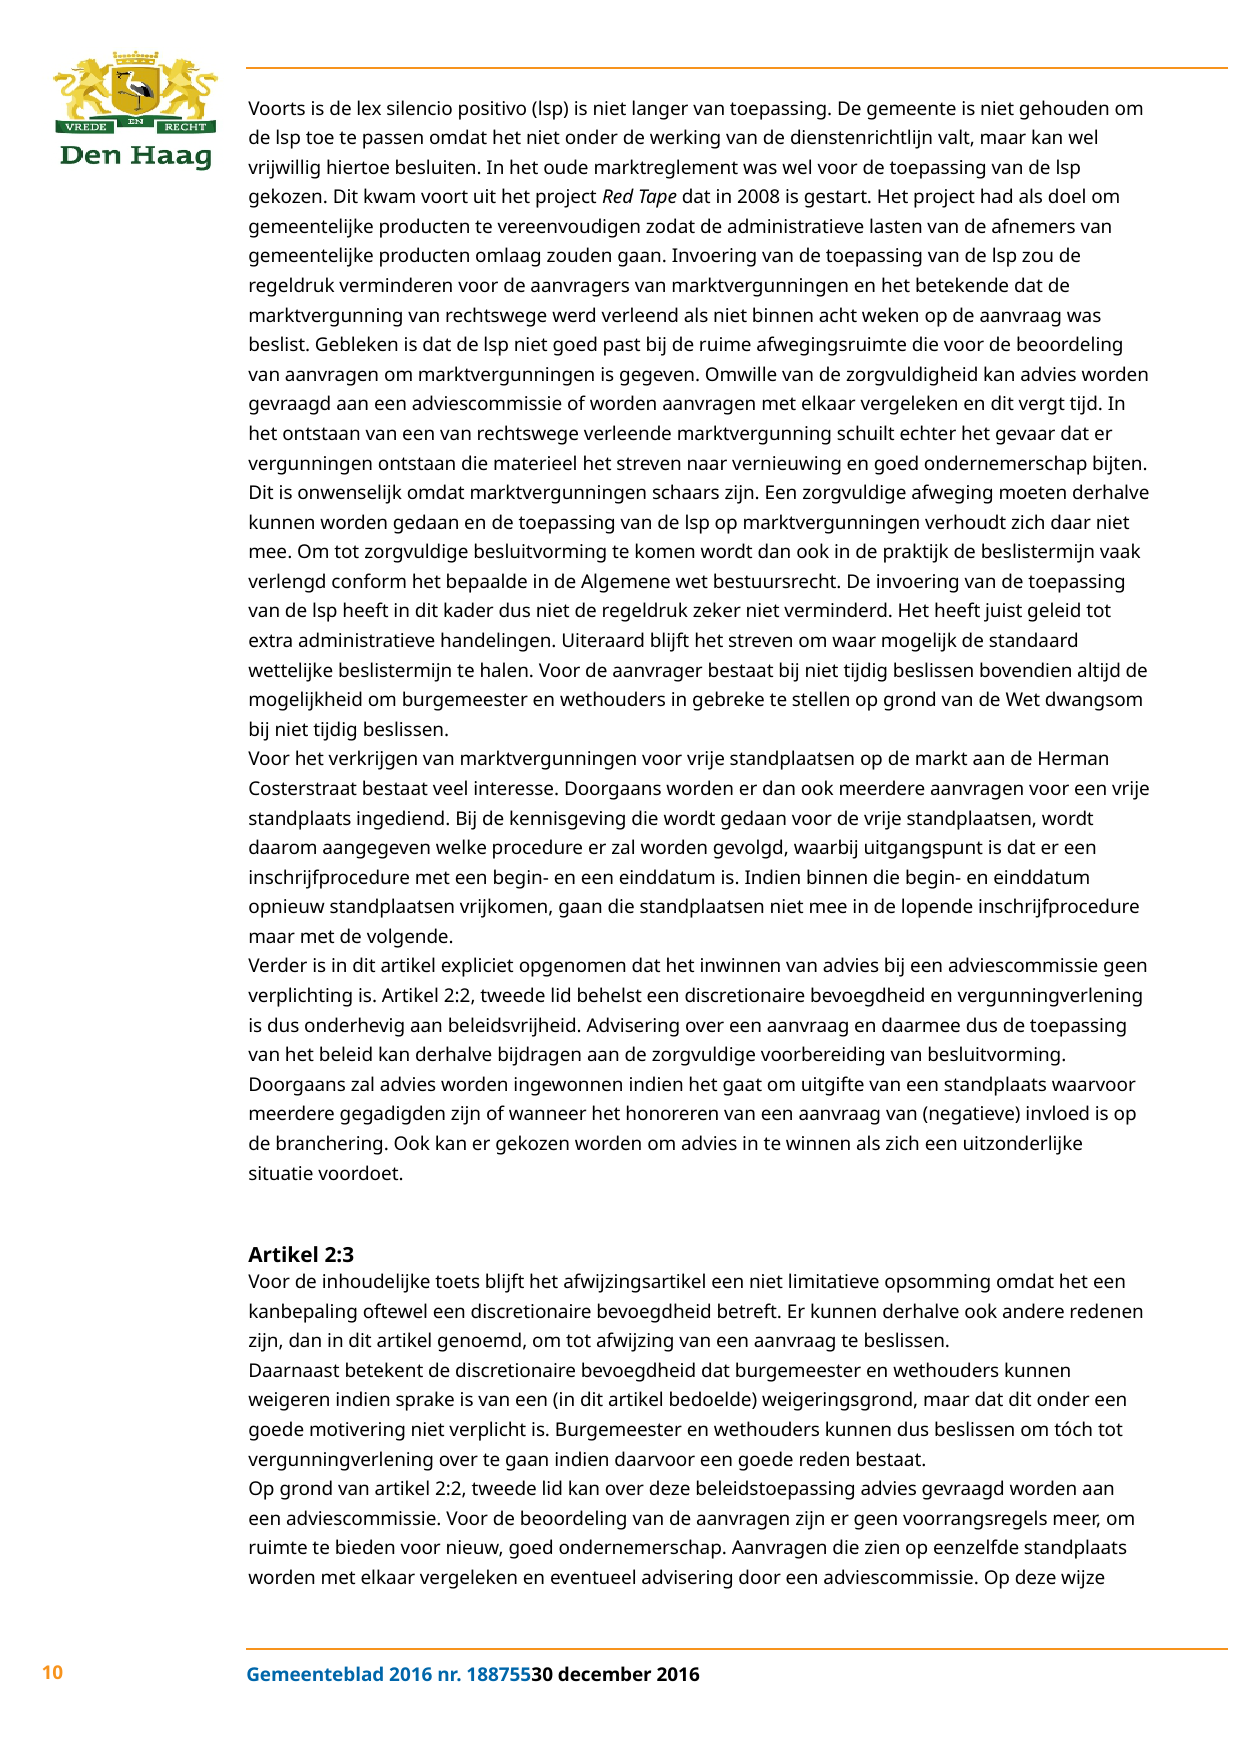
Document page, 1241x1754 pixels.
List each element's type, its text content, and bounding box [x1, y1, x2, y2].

text Op grond van artikel 2:2, tweede lid kan over deze beleidstoepassing advies gevraagd worden aan een adviescommissie. Voor de beoordeling van de aanvragen zijn er geen voorrangsregels meer, om ruimte te bieden voor nieuw, goed ondernemerschap. Aanvragen die zien op eenzelfde standplaats worden met elkaar vergeleken en eventueel advisering door een adviescommissie. Op deze wijze [248, 1475, 1152, 1590]
text Dit is onwenselijk omdat marktvergunningen schaars zijn. Een zorgvuldige afweging moeten derhalve kunnen worden gedaan en de toepassing van de lsp op marktvergunningen verhoudt zich daar niet mee. Om tot zorgvuldige besluitvorming te komen wordt dan ook in de praktijk de beslistermijn vaak verlengd conform het bepaalde in de Algemene wet bestuursrecht. De invoering van de toepassing van de lsp heeft in dit kader dus niet de regeldruk zeker niet verminderd. Het heeft juist geleid tot extra administratieve handelingen. Uiteraard blijft het streven om waar mogelijk de standaard wettelijke beslistermijn te halen. Voor de aanvrager bestaat bij niet tijdig beslissen bovendien altijd de mogelijkheid om burgemeester en wethouders in gebreke te stellen op grond van de Wet dwangsom bij niet tijdig beslissen. [248, 479, 1152, 742]
text Voorts is de lex silencio positivo (lsp) is niet langer van toepassing. De gemeente is niet gehouden om de lsp toe te passen omdat het niet onder de werking van de dienstenrichtlijn valt, maar kan wel vrijwillig hiertoe besluiten. In het oude marktreglement was wel voor de toepassing van de lsp gekozen. Dit kwam voort uit het project Red Tape dat in 2008 is gestart. Het project had als doel om gemeentelijke producten te vereenvoudigen zodat de administratieve lasten van de afnemers van gemeentelijke producten omlaag zouden gaan. Invoering van de toepassing van de lsp zou de regeldruk verminderen voor de aanvragers van marktvergunningen en het betekende dat de marktvergunning van rechtswege werd verleend als niet binnen acht weken op de aanvraag was beslist. Gebleken is dat de lsp niet goed past bij de ruime afwegingsruimte die voor de beoordeling van aanvragen om marktvergunningen is gegeven. Omwille van de zorgvuldigheid kan advies worden gevraagd aan een adviescommissie of worden aanvragen met elkaar vergeleken en dit vergt tijd. In het ontstaan van een van rechtswege verleende marktvergunning schuilt echter het gevaar dat er vergunningen ontstaan die materieel het streven naar vernieuwing en goed ondernemerschap bijten. [248, 95, 1152, 476]
text Voor de inhoudelijke toets blijft het afwijzingsartikel een niet limitatieve opsomming omdat het een kanbepaling oftewel een discretionaire bevoegdheid betreft. Er kunnen derhalve ook andere redenen zijn, dan in dit artikel genoemd, om tot afwijzing van een aanvraag te beslissen. [248, 1268, 1152, 1353]
text Daarnaast betekent de discretionaire bevoegdheid dat burgemeester en wethouders kunnen weigeren indien sprake is van een (in dit artikel bedoelde) weigeringsgrond, maar dat dit onder een goede motivering niet verplicht is. Burgemeester en wethouders kunnen dus beslissen om tóch tot vergunningverlening over te gaan indien daarvoor een goede reden bestaat. [248, 1357, 1152, 1471]
picture [41, 47, 231, 172]
text Verder is in dit artikel expliciet opgenomen dat het inwinnen van advies bij een adviescommissie geen verplichting is. Artikel 2:2, tweede lid behelst een discretionaire bevoegdheid en vergunningverlening is dus onderhevig aan beleidsvrijheid. Advisering over een aanvraag en daarmee dus de toepassing van het beleid kan derhalve bijdragen aan de zorgvuldige voorbereiding van besluitvorming. Doorgaans zal advies worden ingewonnen indien het gaat om uitgifte van een standplaats waarvoor meerdere gegadigden zijn of wanneer het honoreren van een aanvraag van (negatieve) invloed is op de branchering. Ook kan er gekozen worden om advies in te winnen als zich een uitzonderlijke situatie voordoet. [248, 953, 1152, 1186]
text Voor het verkrijgen van marktvergunningen voor vrije standplaatsen op de markt aan de Herman Costerstraat bestaat veel interesse. Doorgaans worden er dan ook meerdere aanvragen voor een vrije standplaats ingediend. Bij de kennisgeving die wordt gedaan voor de vrije standplaatsen, wordt daarom aangegeven welke procedure er zal worden gevolgd, waarbij uitgangspunt is dat er een inschrijfprocedure met een begin- en een einddatum is. Indien binnen die begin- en einddatum opnieuw standplaatsen vrijkomen, gaan die standplaatsen niet mee in de lopende inschrijfprocedure maar met de volgende. [248, 746, 1152, 949]
text Artikel 2:3 [248, 1240, 1152, 1268]
